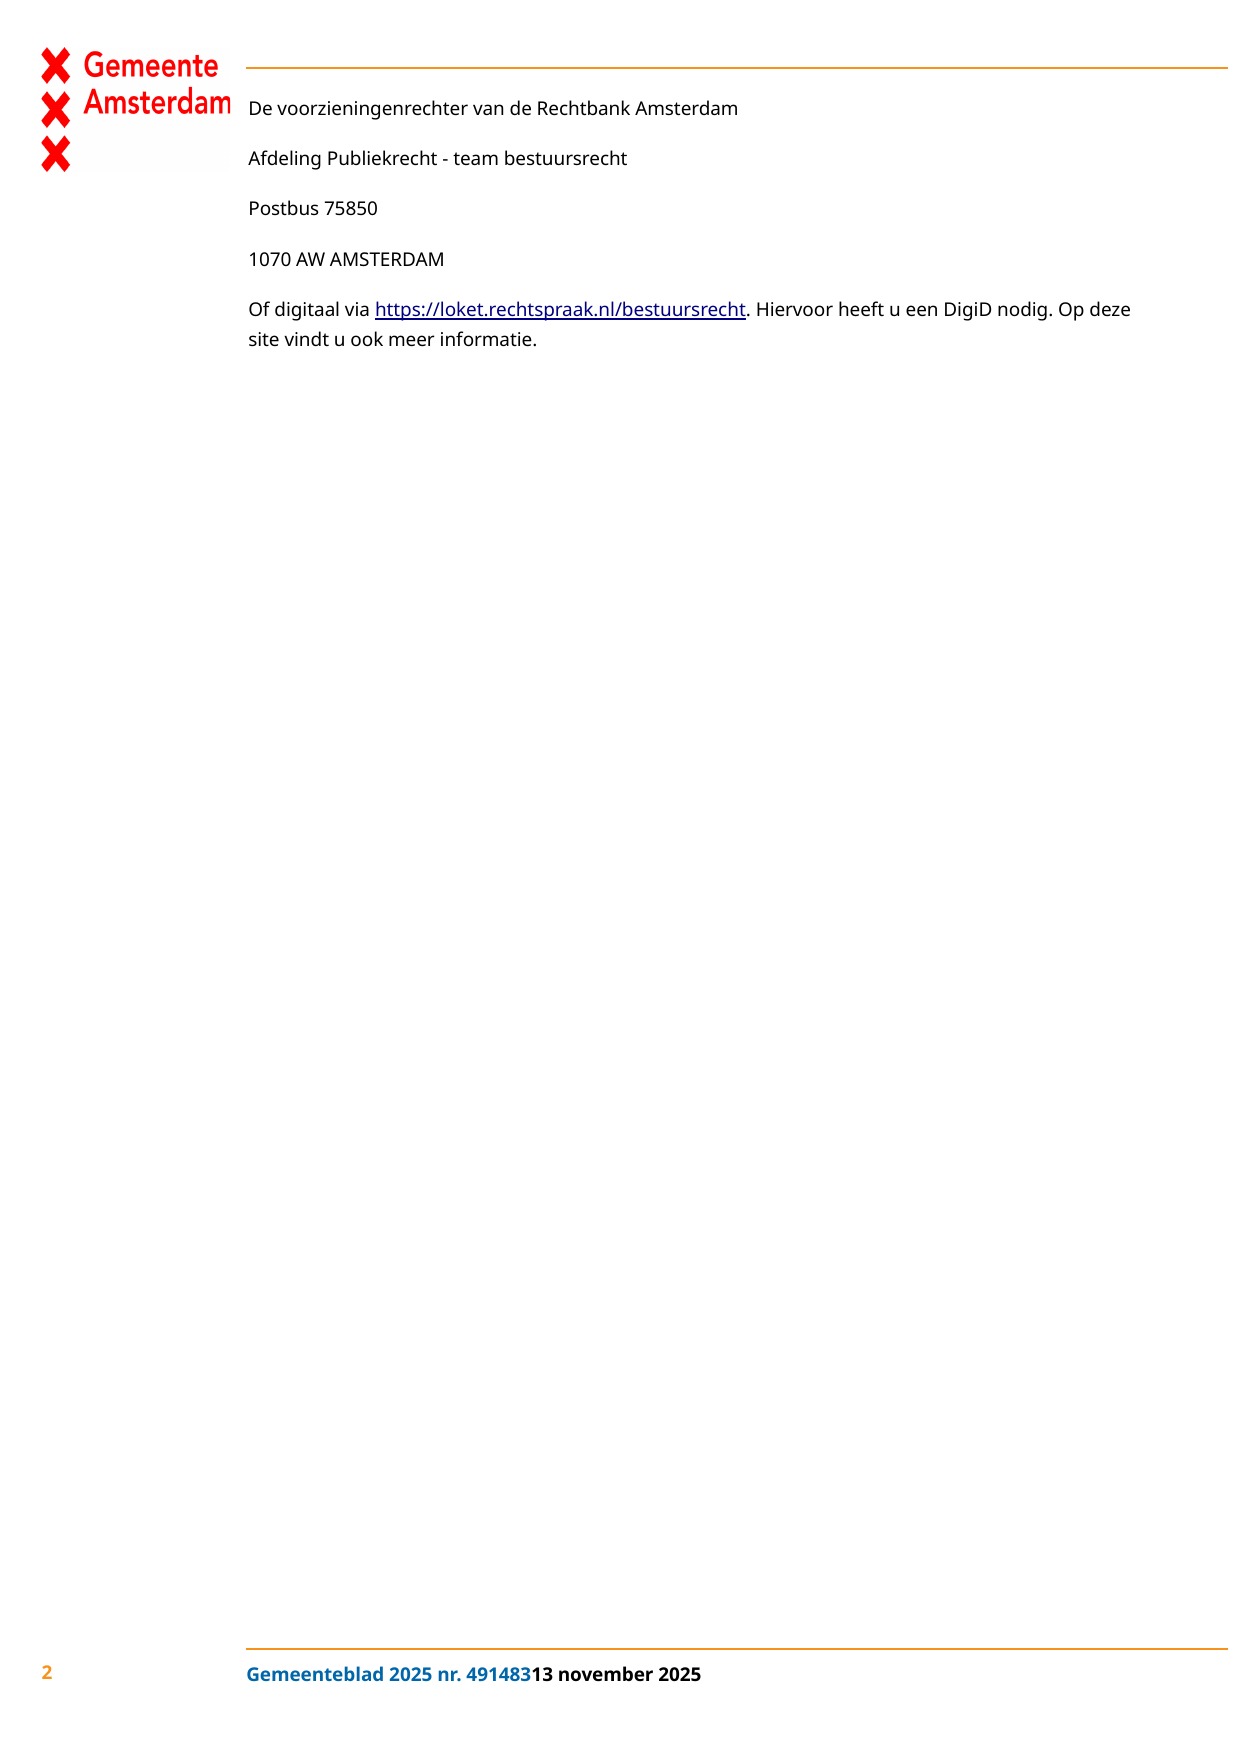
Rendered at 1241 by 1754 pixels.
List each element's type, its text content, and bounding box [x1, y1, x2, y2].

text Postbus 75850 [248, 196, 1152, 221]
picture [41, 47, 231, 172]
text 1070 AW AMSTERDAM [248, 246, 1152, 272]
text De voorzieningenrechter van de Rechtbank Amsterdam [248, 95, 1152, 121]
text Of digitaal via https://loket.rechtspraak.nl/bestuursrecht. Hiervoor heeft u een DigiD nodig. Op deze site vindt u ook meer informatie. [248, 296, 1152, 352]
text Afdeling Publiekrecht - team bestuursrecht [248, 145, 1152, 171]
